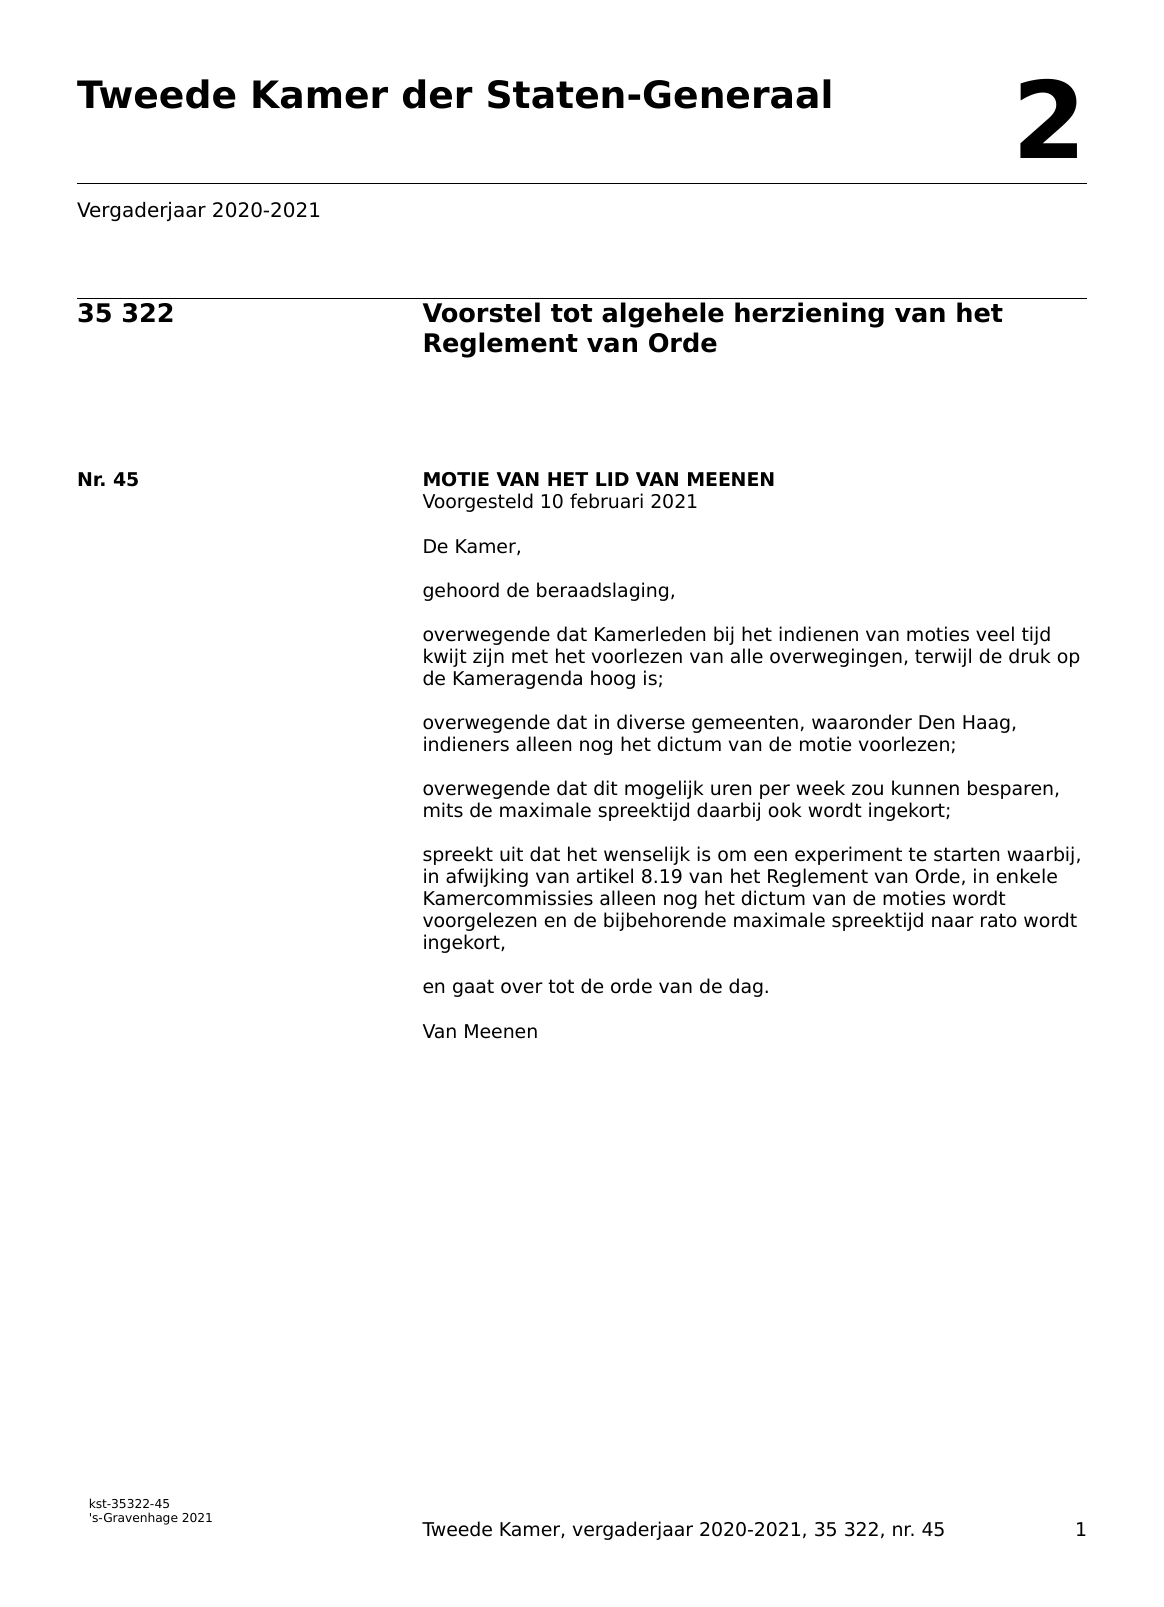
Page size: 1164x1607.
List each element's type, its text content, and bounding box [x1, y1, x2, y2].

text Voorgesteld 10 februari 2021 [422, 491, 1087, 513]
text gehoord de beraadslaging, [422, 580, 1087, 602]
text kst-35322-45 [88, 1497, 323, 1511]
text overwegende dat Kamerleden bij het indienen van moties veel tijd kwijt zijn met het voorlezen van alle overwegingen, terwijl de druk op de Kameragenda hoog is; [422, 624, 1087, 690]
text en gaat over tot de orde van de dag. [422, 976, 1087, 998]
table_cell Vergaderjaar 2020-2021 [77, 184, 1087, 298]
table_header 2 [886, 59, 1087, 183]
text Van Meenen [422, 1021, 1087, 1042]
subtitle Nr. 45 MOTIE VAN HET LID VAN MEENEN [77, 469, 1087, 491]
text spreekt uit dat het wenselijk is om een experiment te starten waarbij, in afwijking van artikel 8.19 van het Reglement van Orde, in enkele Kamercommissies alleen nog het dictum van de moties wordt voorgelezen en de bijbehorende maximale spreektijd naar rato wordt ingekort, [422, 844, 1087, 954]
text De Kamer, [422, 536, 1087, 557]
subtitle 35 322 Voorstel tot algehele herziening van het Reglement van Orde [77, 299, 1087, 358]
text overwegende dat in diverse gemeenten, waaronder Den Haag, indieners alleen nog het dictum van de motie voorlezen; [422, 712, 1087, 756]
table_header Tweede Kamer der Staten-Generaal [77, 59, 886, 183]
text overwegende dat dit mogelijk uren per week zou kunnen besparen, mits de maximale spreektijd daarbij ook wordt ingekort; [422, 778, 1087, 822]
text 's-Gravenhage 2021 [88, 1511, 323, 1525]
